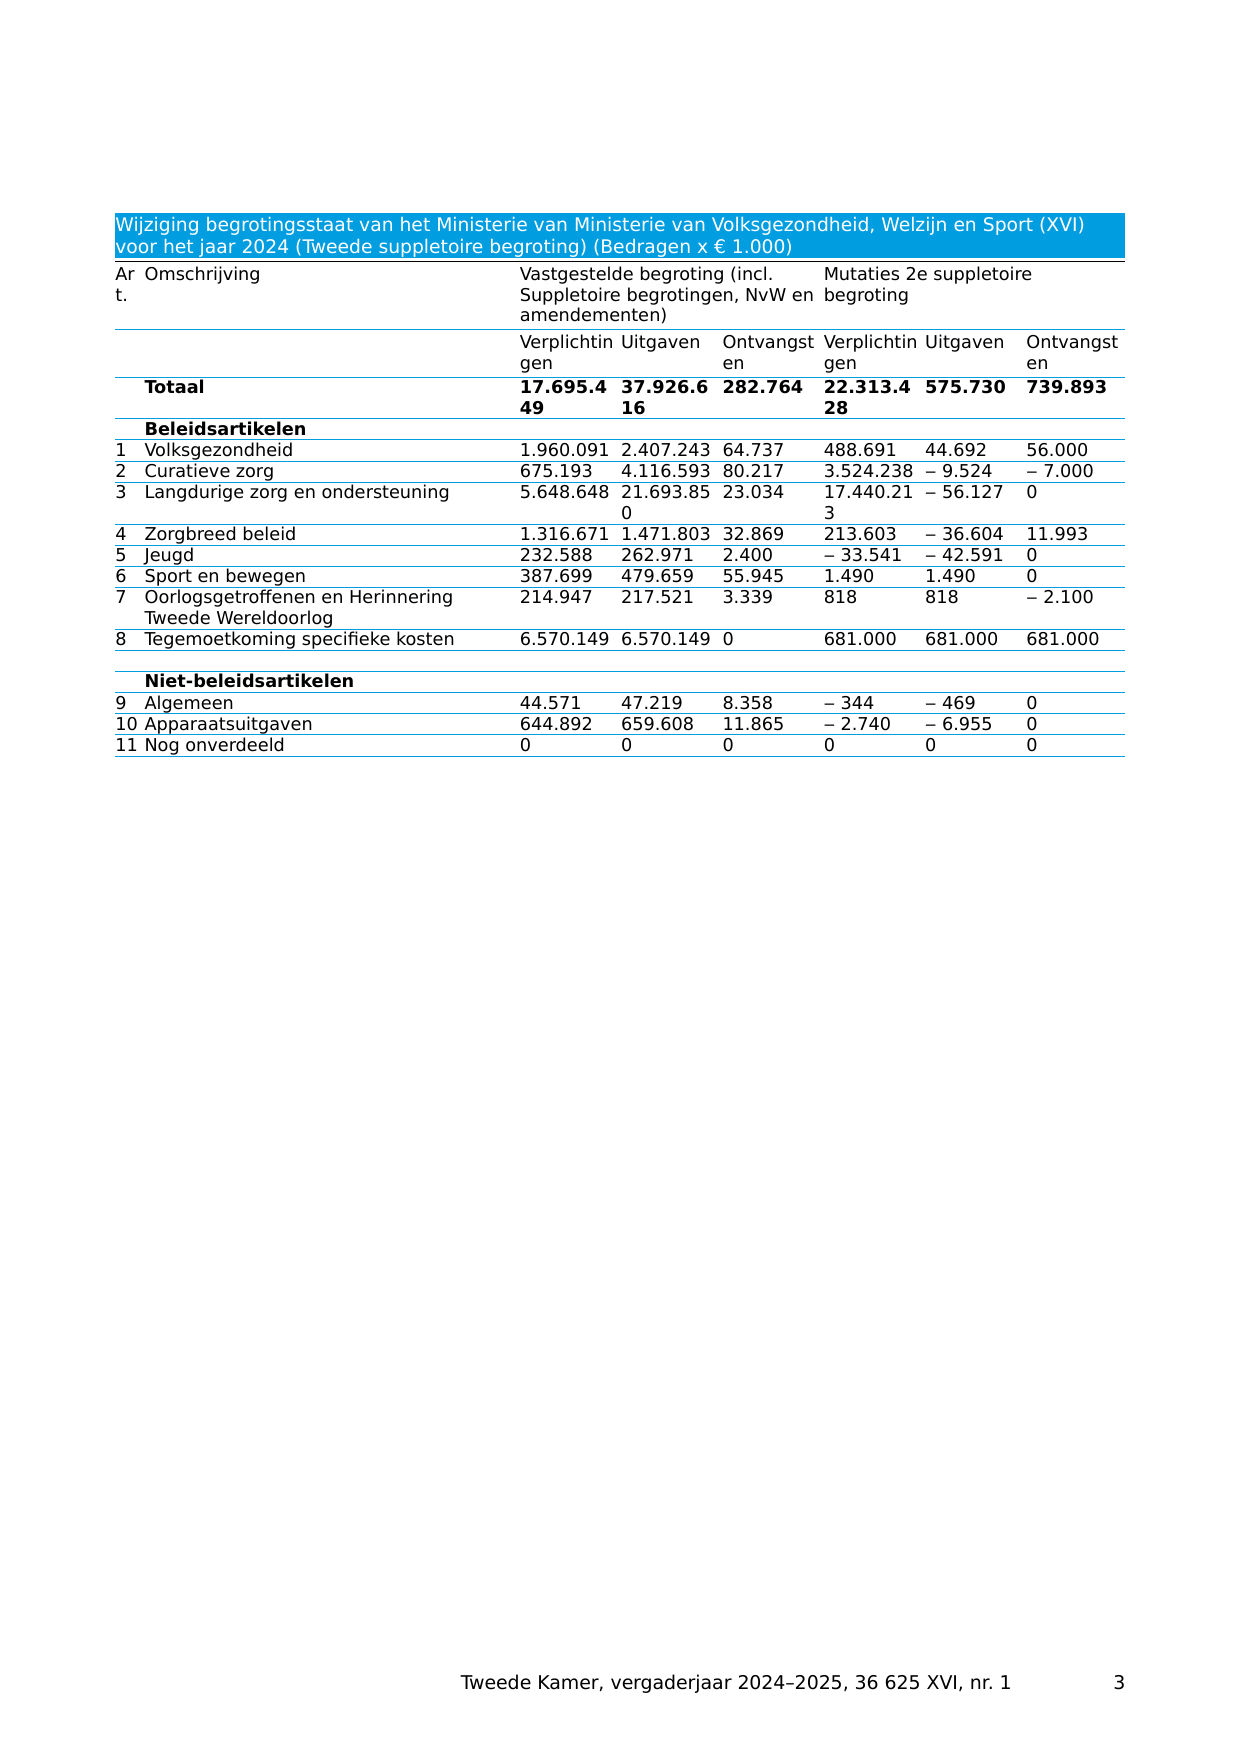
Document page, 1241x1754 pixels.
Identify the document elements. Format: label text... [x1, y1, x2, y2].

table_cell 3.339 [719, 588, 821, 629]
table_cell 11 [115, 735, 141, 756]
table_cell [821, 419, 922, 439]
table_cell [922, 672, 1023, 692]
table_cell 1.960.091 [517, 440, 618, 461]
table_cell 2 [115, 462, 141, 482]
table_cell ‒ 33.541 [821, 546, 922, 566]
table_cell 21.693.850 [618, 483, 719, 523]
table_cell [719, 651, 821, 671]
table_cell 488.691 [821, 440, 922, 461]
table_cell ‒ 344 [821, 693, 922, 713]
table_cell [1023, 672, 1125, 692]
table_cell Algemeen [141, 693, 517, 713]
table_cell Omschrijving [141, 262, 517, 329]
table_cell 5 [115, 546, 141, 566]
table_cell 818 [922, 588, 1023, 629]
table_cell 17.440.213 [821, 483, 922, 523]
table_cell 17.695.449 [517, 378, 618, 418]
table_cell Oorlogsgetroffenen en Herinnering Tweede Wereldoorlog [141, 588, 517, 629]
table_cell [1023, 419, 1125, 439]
table_cell 37.926.616 [618, 378, 719, 418]
table_cell Curatieve zorg [141, 462, 517, 482]
table_cell 3 [115, 483, 141, 523]
table_cell 22.313.428 [821, 378, 922, 418]
table_cell [821, 651, 922, 671]
table_cell 681.000 [821, 630, 922, 650]
table_cell 4 [115, 525, 141, 544]
table_cell 2.400 [719, 546, 821, 566]
table_cell 5.648.648 [517, 483, 618, 523]
table_cell [115, 672, 141, 692]
table_cell 0 [719, 630, 821, 650]
table_cell [922, 651, 1023, 671]
table_cell 217.521 [618, 588, 719, 629]
table_cell 44.571 [517, 693, 618, 713]
table_cell Mutaties 2e suppletoire begroting [821, 262, 1125, 329]
table_cell 1.490 [922, 567, 1023, 587]
table_cell Art. [115, 262, 141, 329]
table_cell 44.692 [922, 440, 1023, 461]
table_cell 575.730 [922, 378, 1023, 418]
table_cell 8 [115, 630, 141, 650]
table_cell 55.945 [719, 567, 821, 587]
table_cell 1.471.803 [618, 525, 719, 544]
table_cell 1 [115, 440, 141, 461]
table_cell [618, 419, 719, 439]
table_cell ‒ 2.740 [821, 714, 922, 734]
table_cell Vastgestelde begroting (incl. Suppletoire begrotingen, NvW en amendementen) [517, 262, 821, 329]
table_cell 1.490 [821, 567, 922, 587]
table_cell [141, 330, 517, 376]
table_cell 56.000 [1023, 440, 1125, 461]
table_cell Uitgaven [618, 330, 719, 376]
table_cell [1023, 651, 1125, 671]
table_cell 11.865 [719, 714, 821, 734]
table_cell 0 [719, 735, 821, 756]
table_cell Zorgbreed beleid [141, 525, 517, 544]
table_cell Uitgaven [922, 330, 1023, 376]
table_cell [517, 419, 618, 439]
table_cell 6.570.149 [618, 630, 719, 650]
table_cell Jeugd [141, 546, 517, 566]
table_cell ‒ 42.591 [922, 546, 1023, 566]
table_cell [115, 419, 141, 439]
table_cell 0 [1023, 483, 1125, 523]
table_cell ‒ 56.127 [922, 483, 1023, 523]
table_cell 681.000 [1023, 630, 1125, 650]
table_cell 0 [821, 735, 922, 756]
table_cell Nog onverdeeld [141, 735, 517, 756]
table_cell Tegemoetkoming specifieke kosten [141, 630, 517, 650]
table_cell ‒ 2.100 [1023, 588, 1125, 629]
table_cell Ontvangsten [1023, 330, 1125, 376]
table_cell [618, 672, 719, 692]
table_cell ‒ 469 [922, 693, 1023, 713]
table_cell 4.116.593 [618, 462, 719, 482]
table_cell 659.608 [618, 714, 719, 734]
table_cell 214.947 [517, 588, 618, 629]
table_cell 282.764 [719, 378, 821, 418]
table_cell 80.217 [719, 462, 821, 482]
table_cell 262.971 [618, 546, 719, 566]
table_cell 0 [1023, 693, 1125, 713]
table_cell [719, 419, 821, 439]
table_cell Totaal [141, 378, 517, 418]
table_cell Niet-beleidsartikelen [141, 672, 517, 692]
table_cell Verplichtingen [517, 330, 618, 376]
table_cell [115, 330, 141, 376]
table_cell [922, 419, 1023, 439]
table_cell 387.699 [517, 567, 618, 587]
table_cell 8.358 [719, 693, 821, 713]
table_cell Verplichtingen [821, 330, 922, 376]
table_cell 1.316.671 [517, 525, 618, 544]
table_cell Apparaatsuitgaven [141, 714, 517, 734]
table_cell 7 [115, 588, 141, 629]
table_cell [115, 378, 141, 418]
table_cell 47.219 [618, 693, 719, 713]
table_cell 0 [922, 735, 1023, 756]
table_cell Ontvangsten [719, 330, 821, 376]
table_cell 739.893 [1023, 378, 1125, 418]
table_cell 479.659 [618, 567, 719, 587]
table_cell 11.993 [1023, 525, 1125, 544]
table_cell [141, 651, 517, 671]
table_cell 23.034 [719, 483, 821, 523]
table_cell 0 [517, 735, 618, 756]
table_cell Langdurige zorg en ondersteuning [141, 483, 517, 523]
table_cell 818 [821, 588, 922, 629]
table_cell 0 [1023, 714, 1125, 734]
table_cell ‒ 36.604 [922, 525, 1023, 544]
table_cell 10 [115, 714, 141, 734]
table_cell 681.000 [922, 630, 1023, 650]
table_cell 0 [1023, 735, 1125, 756]
table_cell ‒ 9.524 [922, 462, 1023, 482]
table_cell [618, 651, 719, 671]
table_cell 32.869 [719, 525, 821, 544]
table_cell [517, 651, 618, 671]
table_cell Sport en bewegen [141, 567, 517, 587]
table_cell 232.588 [517, 546, 618, 566]
table_cell 0 [618, 735, 719, 756]
table_cell 6 [115, 567, 141, 587]
table_cell 675.193 [517, 462, 618, 482]
table_cell 3.524.238 [821, 462, 922, 482]
table_cell [115, 651, 141, 671]
table_cell 0 [1023, 546, 1125, 566]
table_cell 64.737 [719, 440, 821, 461]
table_cell 213.603 [821, 525, 922, 544]
table_cell [821, 672, 922, 692]
table_cell ‒ 6.955 [922, 714, 1023, 734]
table_cell [517, 672, 618, 692]
table_cell 2.407.243 [618, 440, 719, 461]
table_cell 6.570.149 [517, 630, 618, 650]
table_cell Beleidsartikelen [141, 419, 517, 439]
table_cell [719, 672, 821, 692]
table_cell 0 [1023, 567, 1125, 587]
table_cell 644.892 [517, 714, 618, 734]
table_cell ‒ 7.000 [1023, 462, 1125, 482]
table_cell Volksgezondheid [141, 440, 517, 461]
table_cell 9 [115, 693, 141, 713]
